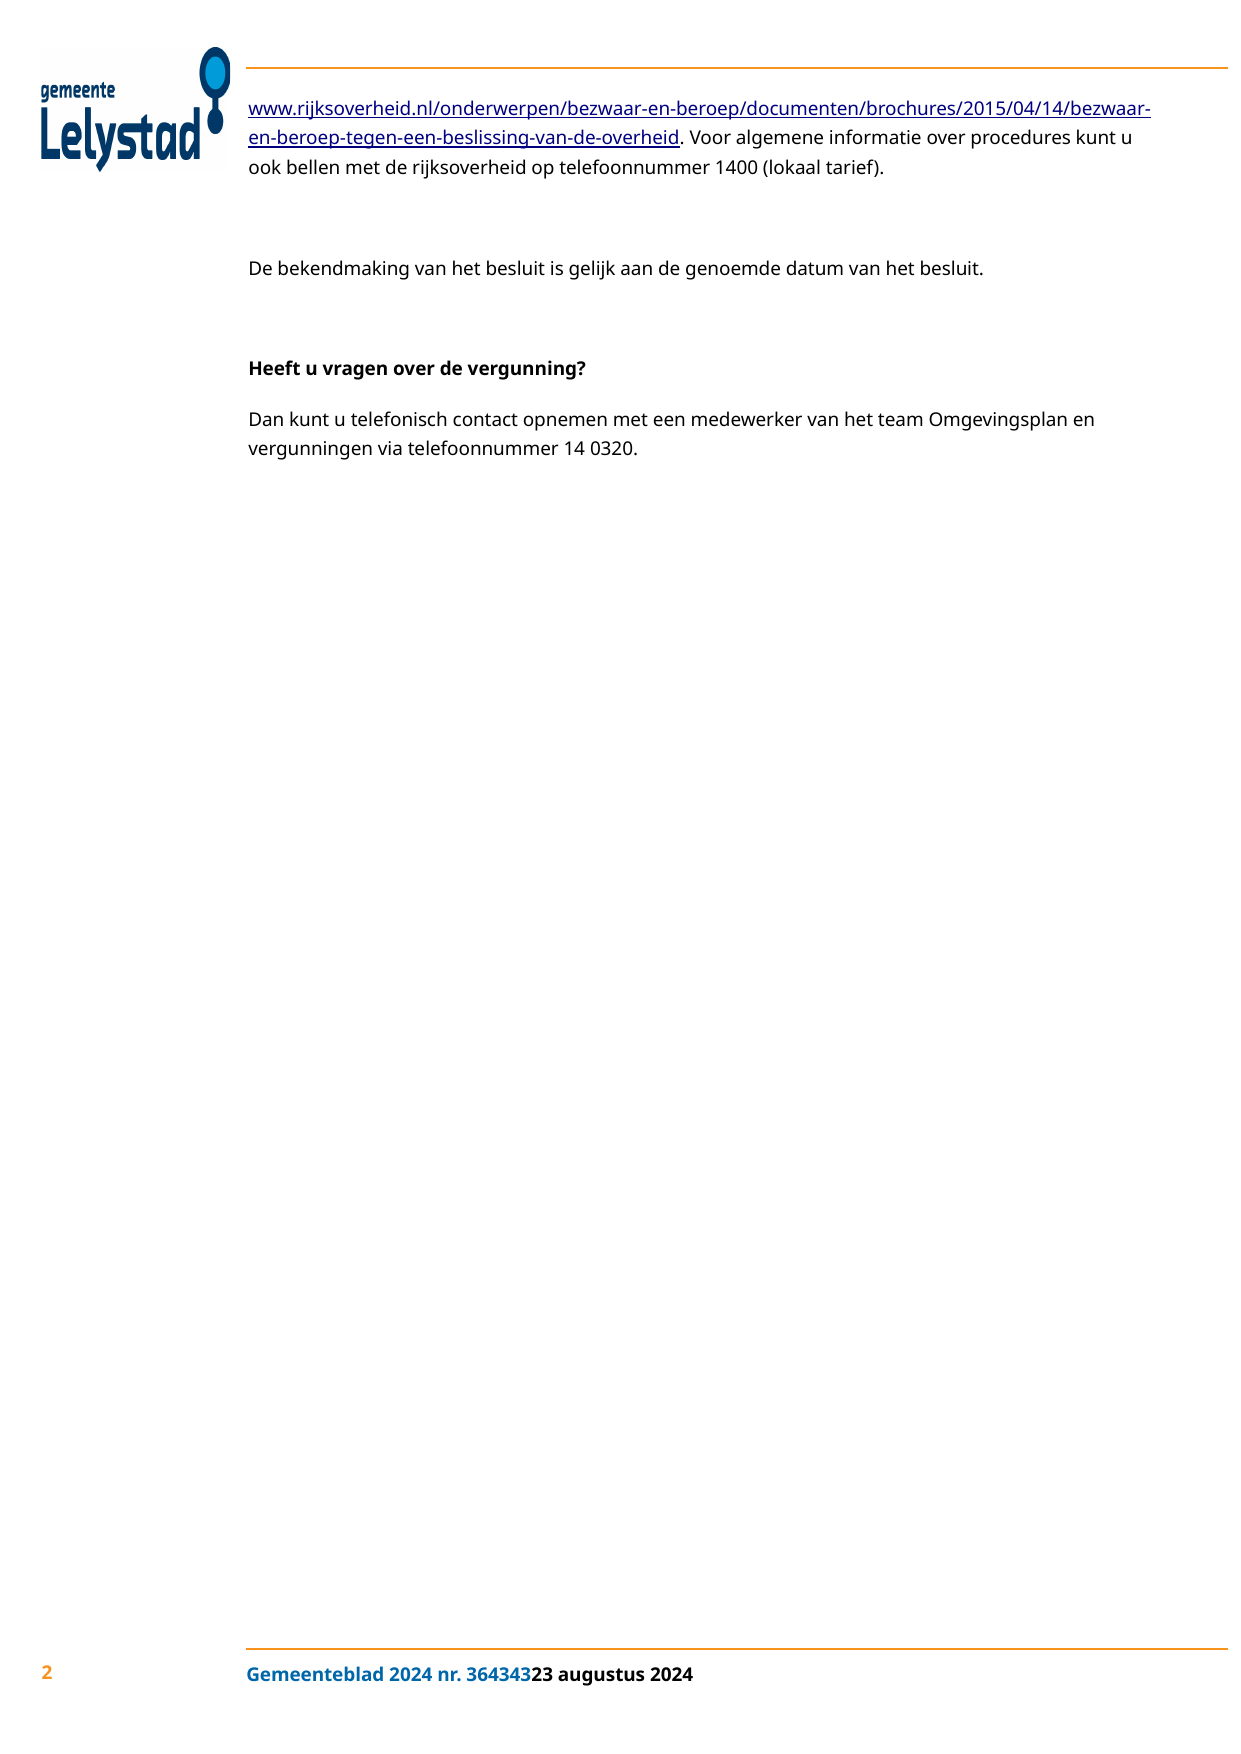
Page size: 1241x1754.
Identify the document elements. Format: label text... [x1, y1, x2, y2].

text De bekendmaking van het besluit is gelijk aan de genoemde datum van het besluit. [248, 255, 1152, 281]
text Dan kunt u telefonisch contact opnemen met een medewerker van het team Omgevingsplan en vergunningen via telefoonnummer 14 0320. [248, 406, 1152, 461]
picture [41, 47, 231, 172]
text www.rijksoverheid.nl/onderwerpen/bezwaar-en-beroep/documenten/brochures/2015/04/14/bezwaar-en-beroep-tegen-een-beslissing-van-de-overheid. Voor algemene informatie over procedures kunt u ook bellen met de rijksoverheid op telefoonnummer 1400 (lokaal tarief). [248, 95, 1152, 180]
text Heeft u vragen over de vergunning? [248, 356, 1152, 381]
